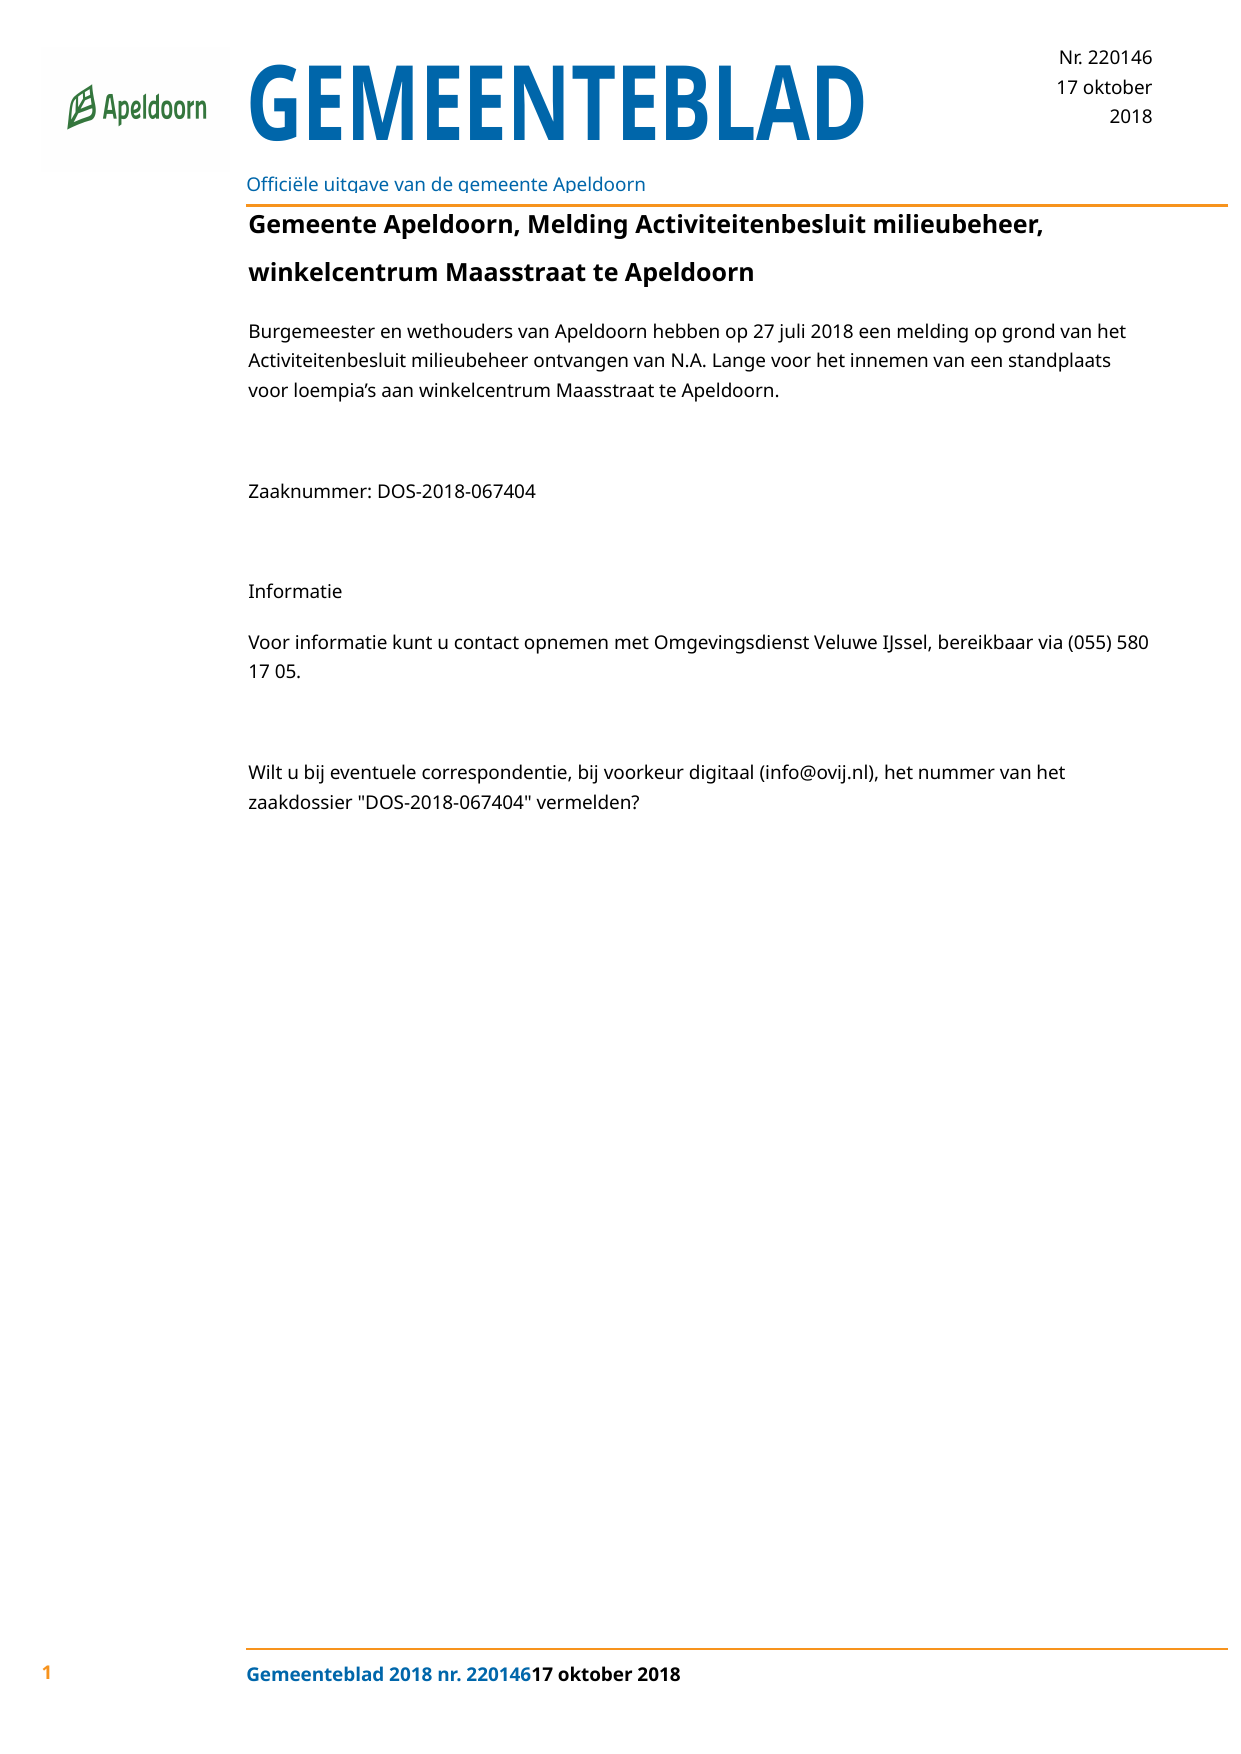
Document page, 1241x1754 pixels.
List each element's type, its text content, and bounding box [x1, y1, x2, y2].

text Voor informatie kunt u contact opnemen met Omgevingsdienst Veluwe IJssel, bereikbaar via (055) 580 17 05. [248, 629, 1152, 684]
text Wilt u bij eventuele correspondentie, bij voorkeur digitaal (info@ovij.nl), het nummer van het zaakdossier "DOS-2018-067404" vermelden? [248, 759, 1152, 815]
text Burgemeester en wethouders van Apeldoorn hebben op 27 juli 2018 een melding op grond van het Activiteitenbesluit milieubeheer ontvangen van N.A. Lange voor het innemen van een standplaats voor loempia’s aan winkelcentrum Maasstraat te Apeldoorn. [248, 318, 1152, 403]
picture [41, 47, 231, 172]
text Informatie [248, 579, 1152, 604]
text Gemeente Apeldoorn, Melding Activiteitenbesluit milieubeheer, winkelcentrum Maasstraat te Apeldoorn [248, 207, 1152, 288]
text Zaaknummer: DOS-2018-067404 [248, 478, 1152, 504]
